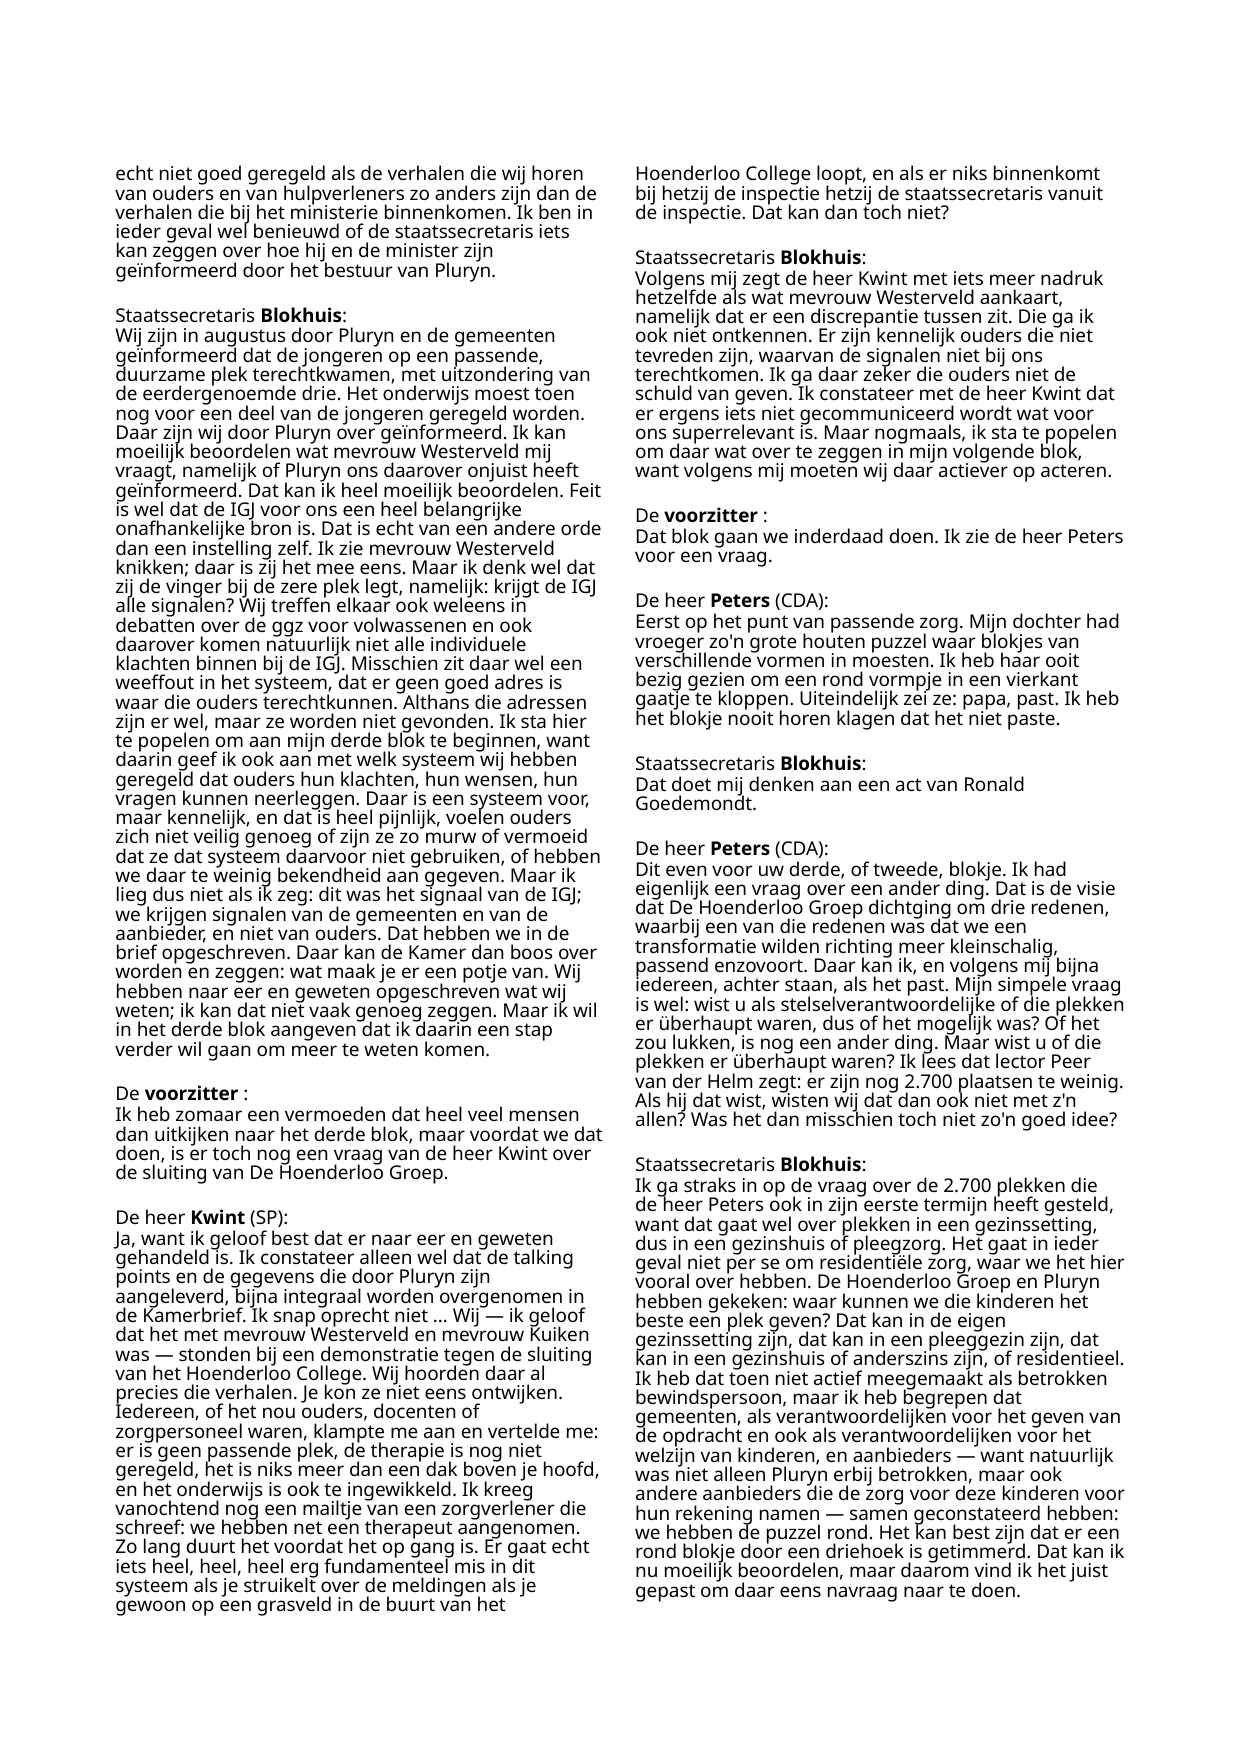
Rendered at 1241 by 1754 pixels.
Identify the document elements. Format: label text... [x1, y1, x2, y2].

text Staatssecretaris Blokhuis: [635, 244, 1125, 270]
text De heer Peters (CDA): [635, 835, 1125, 861]
text Eerst op het punt van passende zorg. Mijn dochter had vroeger zo'n grote houten puzzel waar blokjes van verschillende vormen in moesten. Ik heb haar ooit bezig gezien om een rond vormpje in een vierkant gaatje te kloppen. Uiteindelijk zei ze: papa, past. Ik heb het blokje nooit horen klagen dat het niet paste. [635, 613, 1125, 729]
text Hoenderloo College loopt, en als er niks binnenkomt bij hetzij de inspectie hetzij de staatssecretaris vanuit de inspectie. Dat kan dan toch niet? [635, 165, 1125, 223]
text De heer Peters (CDA): [635, 588, 1125, 613]
text Wij zijn in augustus door Pluryn en de gemeenten geïnformeerd dat de jongeren op een passende, duurzame plek terechtkwamen, met uitzondering van de eerdergenoemde drie. Het onderwijs moest toen nog voor een deel van de jongeren geregeld worden. Daar zijn wij door Pluryn over geïnformeerd. Ik kan moeilijk beoordelen wat mevrouw Westerveld mij vraagt, namelijk of Pluryn ons daarover onjuist heeft geïnformeerd. Dat kan ik heel moeilijk beoordelen. Feit is wel dat de IGJ voor ons een heel belangrijke onafhankelijke bron is. Dat is echt van een andere orde dan een instelling zelf. Ik zie mevrouw Westerveld knikken; daar is zij het mee eens. Maar ik denk wel dat zij de vinger bij de zere plek legt, namelijk: krijgt de IGJ alle signalen? Wij treffen elkaar ook weleens in debatten over de ggz voor volwassenen en ook daarover komen natuurlijk niet alle individuele klachten binnen bij de IGJ. Misschien zit daar wel een weeffout in het systeem, dat er geen goed adres is waar die ouders terechtkunnen. Althans die adressen zijn er wel, maar ze worden niet gevonden. Ik sta hier te popelen om aan mijn derde blok te beginnen, want daarin geef ik ook aan met welk systeem wij hebben geregeld dat ouders hun klachten, hun wensen, hun vragen kunnen neerleggen. Daar is een systeem voor, maar kennelijk, en dat is heel pijnlijk, voelen ouders zich niet veilig genoeg of zijn ze zo murw of vermoeid dat ze dat systeem daarvoor niet gebruiken, of hebben we daar te weinig bekendheid aan gegeven. Maar ik lieg dus niet als ik zeg: dit was het signaal van de IGJ; we krijgen signalen van de gemeenten en van de aanbieder, en niet van ouders. Dat hebben we in de brief opgeschreven. Daar kan de Kamer dan boos over worden en zeggen: wat maak je er een potje van. Wij hebben naar eer en geweten opgeschreven wat wij weten; ik kan dat niet vaak genoeg zeggen. Maar ik wil in het derde blok aangeven dat ik daarin een stap verder wil gaan om meer te weten komen. [115, 327, 605, 1060]
text Dit even voor uw derde, of tweede, blokje. Ik had eigenlijk een vraag over een ander ding. Dat is de visie dat De Hoenderloo Groep dichtging om drie redenen, waarbij een van die redenen was dat we een transformatie wilden richting meer kleinschalig, passend enzovoort. Daar kan ik, en volgens mij bijna iedereen, achter staan, als het past. Mijn simpele vraag is wel: wist u als stelselverantwoordelijke of die plekken er überhaupt waren, dus of het mogelijk was? Of het zou lukken, is nog een ander ding. Maar wist u of die plekken er überhaupt waren? Ik lees dat lector Peer van der Helm zegt: er zijn nog 2.700 plaatsen te weinig. Als hij dat wist, wisten wij dat dan ook niet met z'n allen? Was het dan misschien toch niet zo'n goed idee? [635, 861, 1125, 1130]
text Ja, want ik geloof best dat er naar eer en geweten gehandeld is. Ik constateer alleen wel dat de talking points en de gegevens die door Pluryn zijn aangeleverd, bijna integraal worden overgenomen in de Kamerbrief. Ik snap oprecht niet … Wij — ik geloof dat het met mevrouw Westerveld en mevrouw Kuiken was — stonden bij een demonstratie tegen de sluiting van het Hoenderloo College. Wij hoorden daar al precies die verhalen. Je kon ze niet eens ontwijken. Iedereen, of het nou ouders, docenten of zorgpersoneel waren, klampte me aan en vertelde me: er is geen passende plek, de therapie is nog niet geregeld, het is niks meer dan een dak boven je hoofd, en het onderwijs is ook te ingewikkeld. Ik kreeg vanochtend nog een mailtje van een zorgverlener die schreef: we hebben net een therapeut aangenomen. Zo lang duurt het voordat het op gang is. Er gaat echt iets heel, heel, heel erg fundamenteel mis in dit systeem als je struikelt over de meldingen als je gewoon op een grasveld in de buurt van het [115, 1230, 605, 1615]
text Ik ga straks in op de vraag over de 2.700 plekken die de heer Peters ook in zijn eerste termijn heeft gesteld, want dat gaat wel over plekken in een gezinssetting, dus in een gezinshuis of pleegzorg. Het gaat in ieder geval niet per se om residentiële zorg, waar we het hier vooral over hebben. De Hoenderloo Groep en Pluryn hebben gekeken: waar kunnen we die kinderen het beste een plek geven? Dat kan in de eigen gezinssetting zijn, dat kan in een pleeggezin zijn, dat kan in een gezinshuis of anderszins zijn, of residentieel. Ik heb dat toen niet actief meegemaakt als betrokken bewindspersoon, maar ik heb begrepen dat gemeenten, als verantwoordelijken voor het geven van de opdracht en ook als verantwoordelijken voor het welzijn van kinderen, en aanbieders — want natuurlijk was niet alleen Pluryn erbij betrokken, maar ook andere aanbieders die de zorg voor deze kinderen voor hun rekening namen — samen geconstateerd hebben: we hebben de puzzel rond. Het kan best zijn dat er een rond blokje door een driehoek is getimmerd. Dat kan ik nu moeilijk beoordelen, maar daarom vind ik het juist gepast om daar eens navraag naar te doen. [635, 1177, 1125, 1601]
text Dat doet mij denken aan een act van Ronald Goedemondt. [635, 776, 1125, 814]
text Staatssecretaris Blokhuis: [635, 1151, 1125, 1177]
text De voorzitter : [115, 1081, 605, 1106]
text Volgens mij zegt de heer Kwint met iets meer nadruk hetzelfde als wat mevrouw Westerveld aankaart, namelijk dat er een discrepantie tussen zit. Die ga ik ook niet ontkennen. Er zijn kennelijk ouders die niet tevreden zijn, waarvan de signalen niet bij ons terechtkomen. Ik ga daar zeker die ouders niet de schuld van geven. Ik constateer met de heer Kwint dat er ergens iets niet gecommuniceerd wordt wat voor ons superrelevant is. Maar nogmaals, ik sta te popelen om daar wat over te zeggen in mijn volgende blok, want volgens mij moeten wij daar actiever op acteren. [635, 270, 1125, 482]
text Staatssecretaris Blokhuis: [635, 750, 1125, 776]
text echt niet goed geregeld als de verhalen die wij horen van ouders en van hulpverleners zo anders zijn dan de verhalen die bij het ministerie binnenkomen. Ik ben in ieder geval wel benieuwd of de staatssecretaris iets kan zeggen over hoe hij en de minister zijn geïnformeerd door het bestuur van Pluryn. [115, 165, 605, 281]
text Staatssecretaris Blokhuis: [115, 302, 605, 327]
text Dat blok gaan we inderdaad doen. Ik zie de heer Peters voor een vraag. [635, 528, 1125, 567]
text De voorzitter : [635, 502, 1125, 528]
text Ik heb zomaar een vermoeden dat heel veel mensen dan uitkijken naar het derde blok, maar voordat we dat doen, is er toch nog een vraag van de heer Kwint over de sluiting van De Hoenderloo Groep. [115, 1106, 605, 1183]
text De heer Kwint (SP): [115, 1204, 605, 1230]
